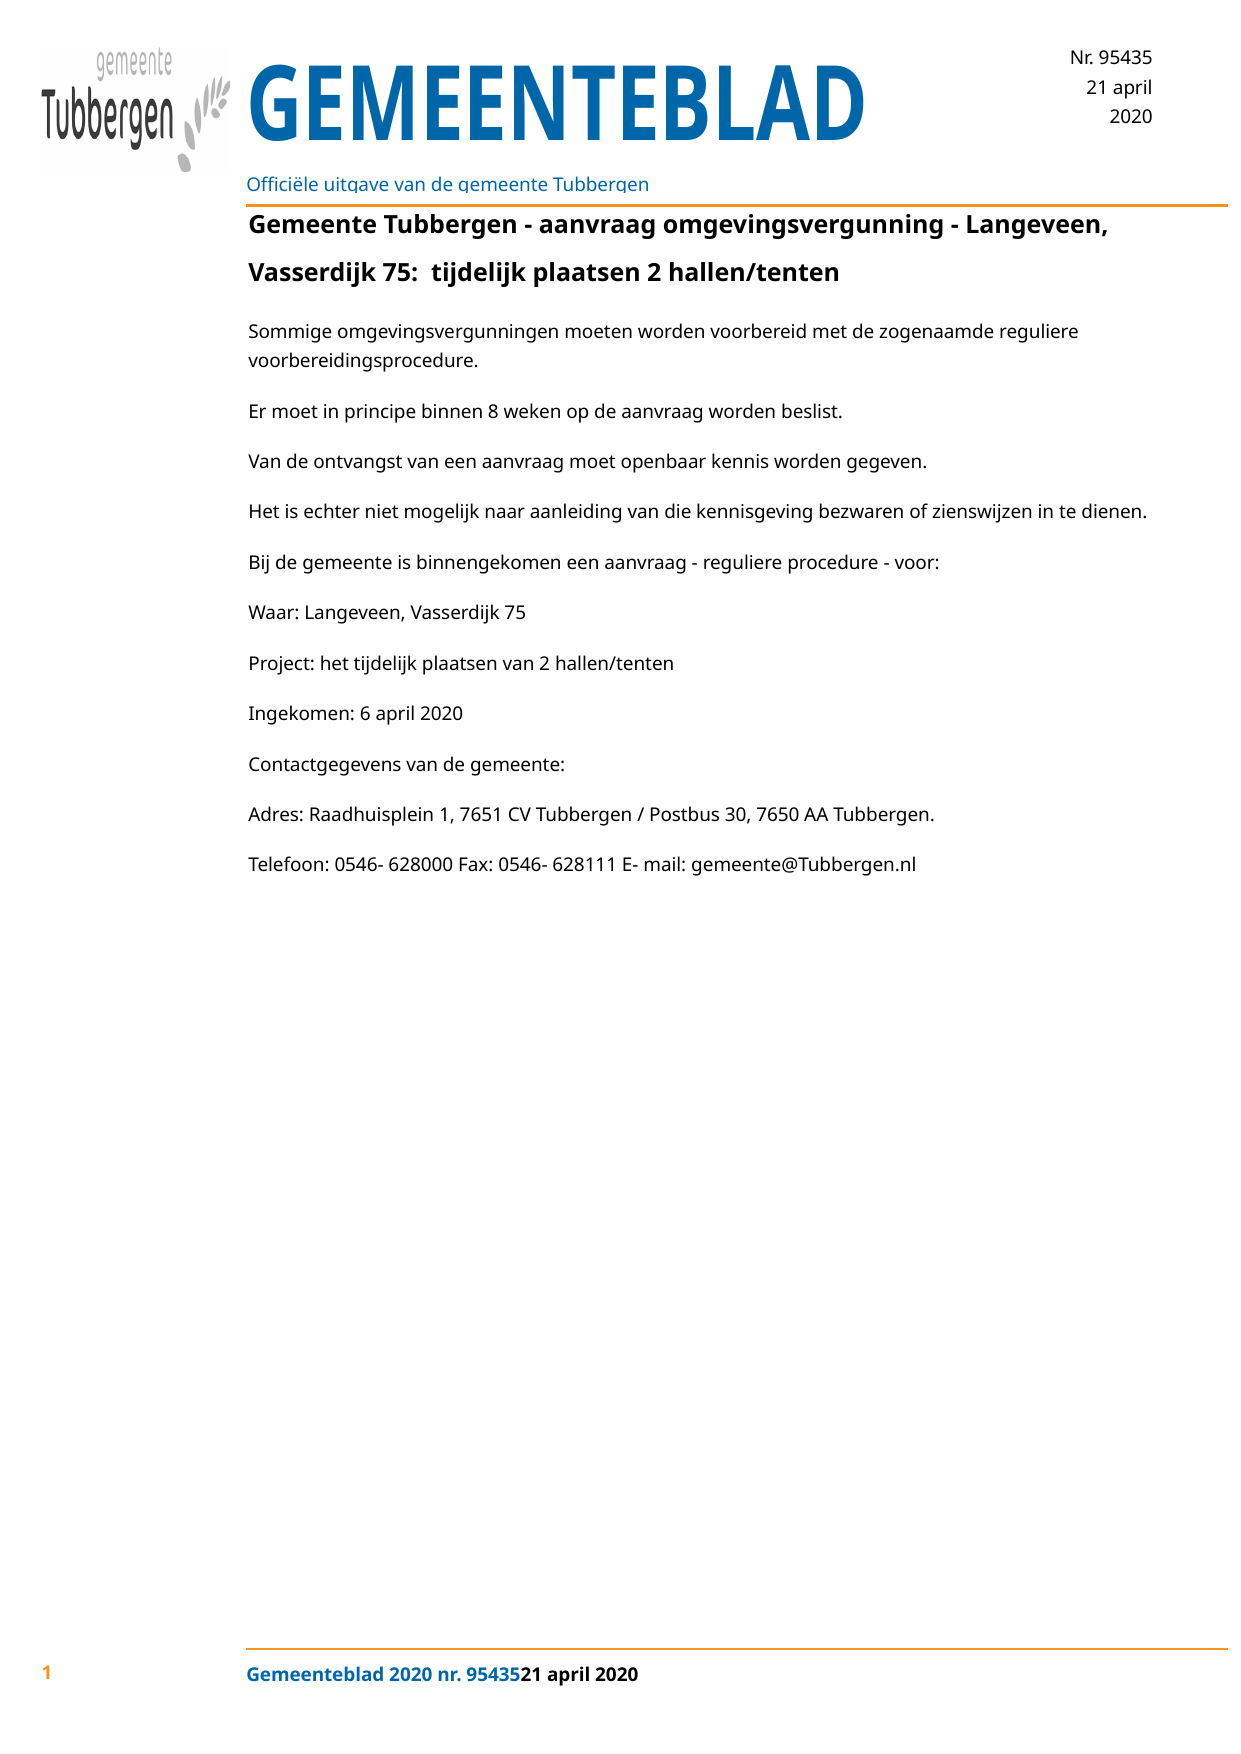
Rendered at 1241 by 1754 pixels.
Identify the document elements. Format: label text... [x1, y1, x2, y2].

text Sommige omgevingsvergunningen moeten worden voorbereid met de zogenaamde reguliere voorbereidingsprocedure. [248, 318, 1152, 373]
text Gemeente Tubbergen - aanvraag omgevingsvergunning - Langeveen, Vasserdijk 75: tijdelijk plaatsen 2 hallen/tenten [248, 207, 1152, 288]
text Waar: Langeveen, Vasserdijk 75 [248, 599, 1152, 625]
text Telefoon: 0546- 628000 Fax: 0546- 628111 E- mail: gemeente@Tubbergen.nl [248, 852, 1152, 877]
text Bij de gemeente is binnengekomen een aanvraag - reguliere procedure - voor: [248, 549, 1152, 575]
text Er moet in principe binnen 8 weken op de aanvraag worden beslist. [248, 398, 1152, 424]
text Project: het tijdelijk plaatsen van 2 hallen/tenten [248, 650, 1152, 676]
picture [41, 47, 231, 172]
text Contactgegevens van de gemeente: [248, 751, 1152, 777]
text Het is echter niet mogelijk naar aanleiding van die kennisgeving bezwaren of zienswijzen in te dienen. [248, 499, 1152, 524]
text Ingekomen: 6 april 2020 [248, 700, 1152, 726]
text Adres: Raadhuisplein 1, 7651 CV Tubbergen / Postbus 30, 7650 AA Tubbergen. [248, 801, 1152, 827]
text Van de ontvangst van een aanvraag moet openbaar kennis worden gegeven. [248, 448, 1152, 474]
